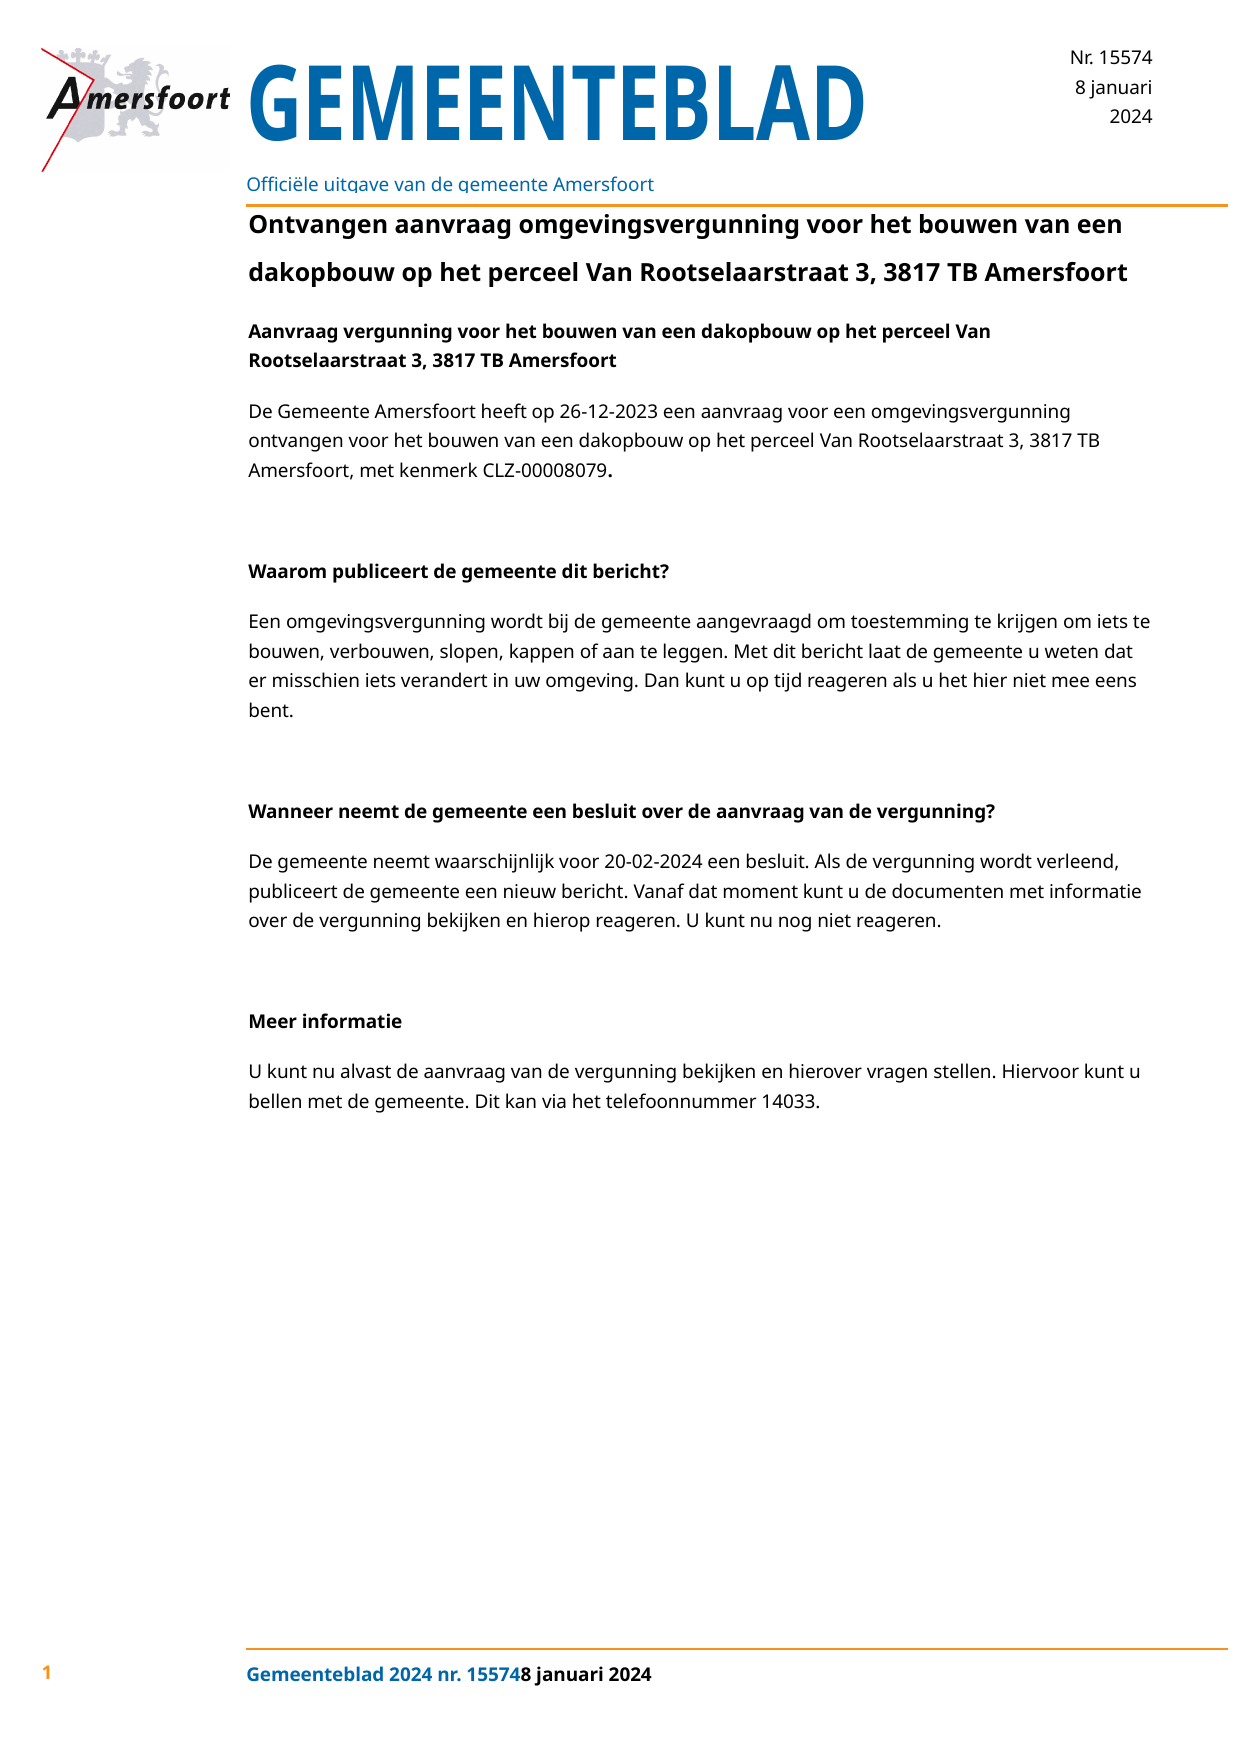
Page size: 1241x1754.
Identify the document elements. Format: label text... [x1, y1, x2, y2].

picture [41, 47, 231, 172]
text De gemeente neemt waarschijnlijk voor 20-02-2024 een besluit. Als de vergunning wordt verleend, publiceert de gemeente een nieuw bericht. Vanaf dat moment kunt u de documenten met informatie over de vergunning bekijken en hierop reageren. U kunt nu nog niet reageren. [248, 848, 1152, 933]
text Aanvraag vergunning voor het bouwen van een dakopbouw op het perceel Van Rootselaarstraat 3, 3817 TB Amersfoort [248, 318, 1152, 373]
text U kunt nu alvast de aanvraag van de vergunning bekijken en hierover vragen stellen. Hiervoor kunt u bellen met de gemeente. Dit kan via het telefoonnummer 14033. [248, 1059, 1152, 1114]
text Waarom publiceert de gemeente dit bericht? [248, 558, 1152, 584]
text De Gemeente Amersfoort heeft op 26-12-2023 een aanvraag voor een omgevingsvergunning ontvangen voor het bouwen van een dakopbouw op het perceel Van Rootselaarstraat 3, 3817 TB Amersfoort, met kenmerk CLZ-00008079. [248, 398, 1152, 483]
text Wanneer neemt de gemeente een besluit over de aanvraag van de vergunning? [248, 798, 1152, 824]
text Een omgevingsvergunning wordt bij de gemeente aangevraagd om toestemming te krijgen om iets te bouwen, verbouwen, slopen, kappen of aan te leggen. Met dit bericht laat de gemeente u weten dat er misschien iets verandert in uw omgeving. Dan kunt u op tijd reageren als u het hier niet mee eens bent. [248, 608, 1152, 723]
text Meer informatie [248, 1008, 1152, 1034]
text Ontvangen aanvraag omgevingsvergunning voor het bouwen van een dakopbouw op het perceel Van Rootselaarstraat 3, 3817 TB Amersfoort [248, 207, 1152, 288]
